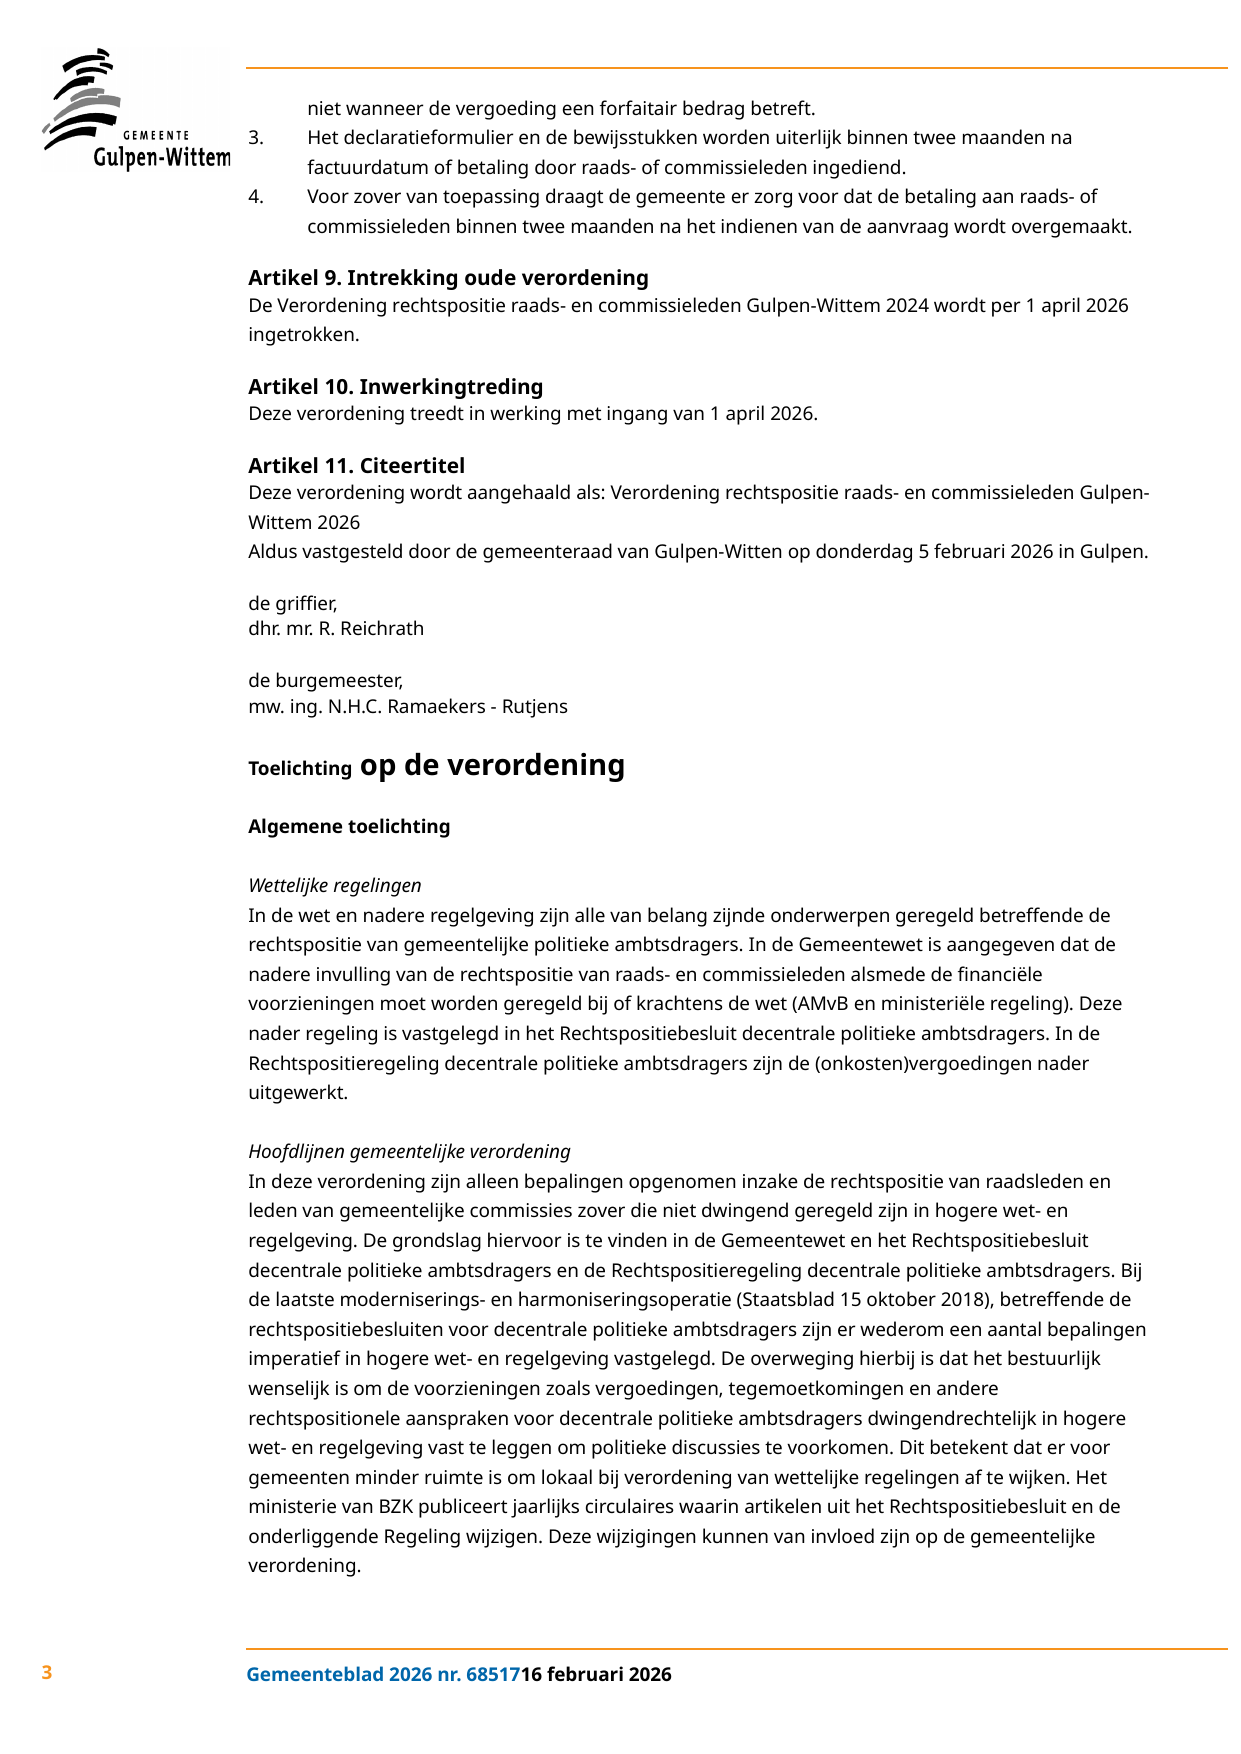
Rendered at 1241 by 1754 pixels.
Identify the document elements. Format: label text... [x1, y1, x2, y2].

list Voor zover van toepassing draagt de gemeente er zorg voor dat de betaling aan raads- of commissieleden binnen twee maanden na het indienen van de aanvraag wordt overgemaakt. [248, 183, 1152, 239]
text Artikel 9. Intrekking oude verordening [248, 263, 1152, 292]
picture [41, 47, 231, 172]
text De Verordening rechtspositie raads- en commissieleden Gulpen-Wittem 2024 wordt per 1 april 2026 ingetrokken. [248, 292, 1152, 347]
text Algemene toelichting [248, 813, 1152, 839]
list Het declaratieformulier en de bewijsstukken worden uiterlijk binnen twee maanden na factuurdatum of betaling door raads- of commissieleden ingediend. [248, 124, 1152, 180]
text de burgemeester, [248, 667, 1152, 693]
text Wettelijke regelingen [248, 872, 1152, 898]
text de griffier, [248, 590, 1152, 616]
text Toelichting op de verordening [248, 744, 1152, 784]
text Artikel 11. Citeertitel [248, 451, 1152, 479]
text In de wet en nadere regelgeving zijn alle van belang zijnde onderwerpen geregeld betreffende de rechtspositie van gemeentelijke politieke ambtsdragers. In de Gemeentewet is aangegeven dat de nadere invulling van de rechtspositie van raads- en commissieleden alsmede de financiële voorzieningen moet worden geregeld bij of krachtens de wet (AMvB en ministeriële regeling). Deze nader regeling is vastgelegd in het Rechtspositiebesluit decentrale politieke ambtsdragers. In de Rechtspositieregeling decentrale politieke ambtsdragers zijn de (onkosten)vergoedingen nader uitgewerkt. [248, 902, 1152, 1105]
text Hoofdlijnen gemeentelijke verordening [248, 1138, 1152, 1164]
text mw. ing. N.H.C. Ramaekers - Rutjens [248, 693, 1152, 718]
text Deze verordening treedt in werking met ingang van 1 april 2026. [248, 400, 1152, 426]
text Deze verordening wordt aangehaald als: Verordening rechtspositie raads- en commissieleden Gulpen-Wittem 2026 [248, 479, 1152, 534]
text In deze verordening zijn alleen bepalingen opgenomen inzake de rechtspositie van raadsleden en leden van gemeentelijke commissies zover die niet dwingend geregeld zijn in hogere wet- en regelgeving. De grondslag hiervoor is te vinden in de Gemeentewet en het Rechtspositiebesluit decentrale politieke ambtsdragers en de Rechtspositieregeling decentrale politieke ambtsdragers. Bij de laatste moderniserings- en harmoniseringsoperatie (Staatsblad 15 oktober 2018), betreffende de rechtspositiebesluiten voor decentrale politieke ambtsdragers zijn er wederom een aantal bepalingen imperatief in hogere wet- en regelgeving vastgelegd. De overweging hierbij is dat het bestuurlijk wenselijk is om de voorzieningen zoals vergoedingen, tegemoetkomingen en andere rechtspositionele aanspraken voor decentrale politieke ambtsdragers dwingendrechtelijk in hogere wet- en regelgeving vast te leggen om politieke discussies te voorkomen. Dit betekent dat er voor gemeenten minder ruimte is om lokaal bij verordening van wettelijke regelingen af te wijken. Het ministerie van BZK publiceert jaarlijks circulaires waarin artikelen uit het Rechtspositiebesluit en de onderliggende Regeling wijzigen. Deze wijzigingen kunnen van invloed zijn op de gemeentelijke verordening. [248, 1168, 1152, 1578]
text Aldus vastgesteld door de gemeenteraad van Gulpen-Witten op donderdag 5 februari 2026 in Gulpen. [248, 538, 1152, 564]
text dhr. mr. R. Reichrath [248, 616, 1152, 641]
text Artikel 10. Inwerkingtreding [248, 372, 1152, 400]
list niet wanneer de vergoeding een forfaitair bedrag betreft. [248, 95, 1152, 121]
